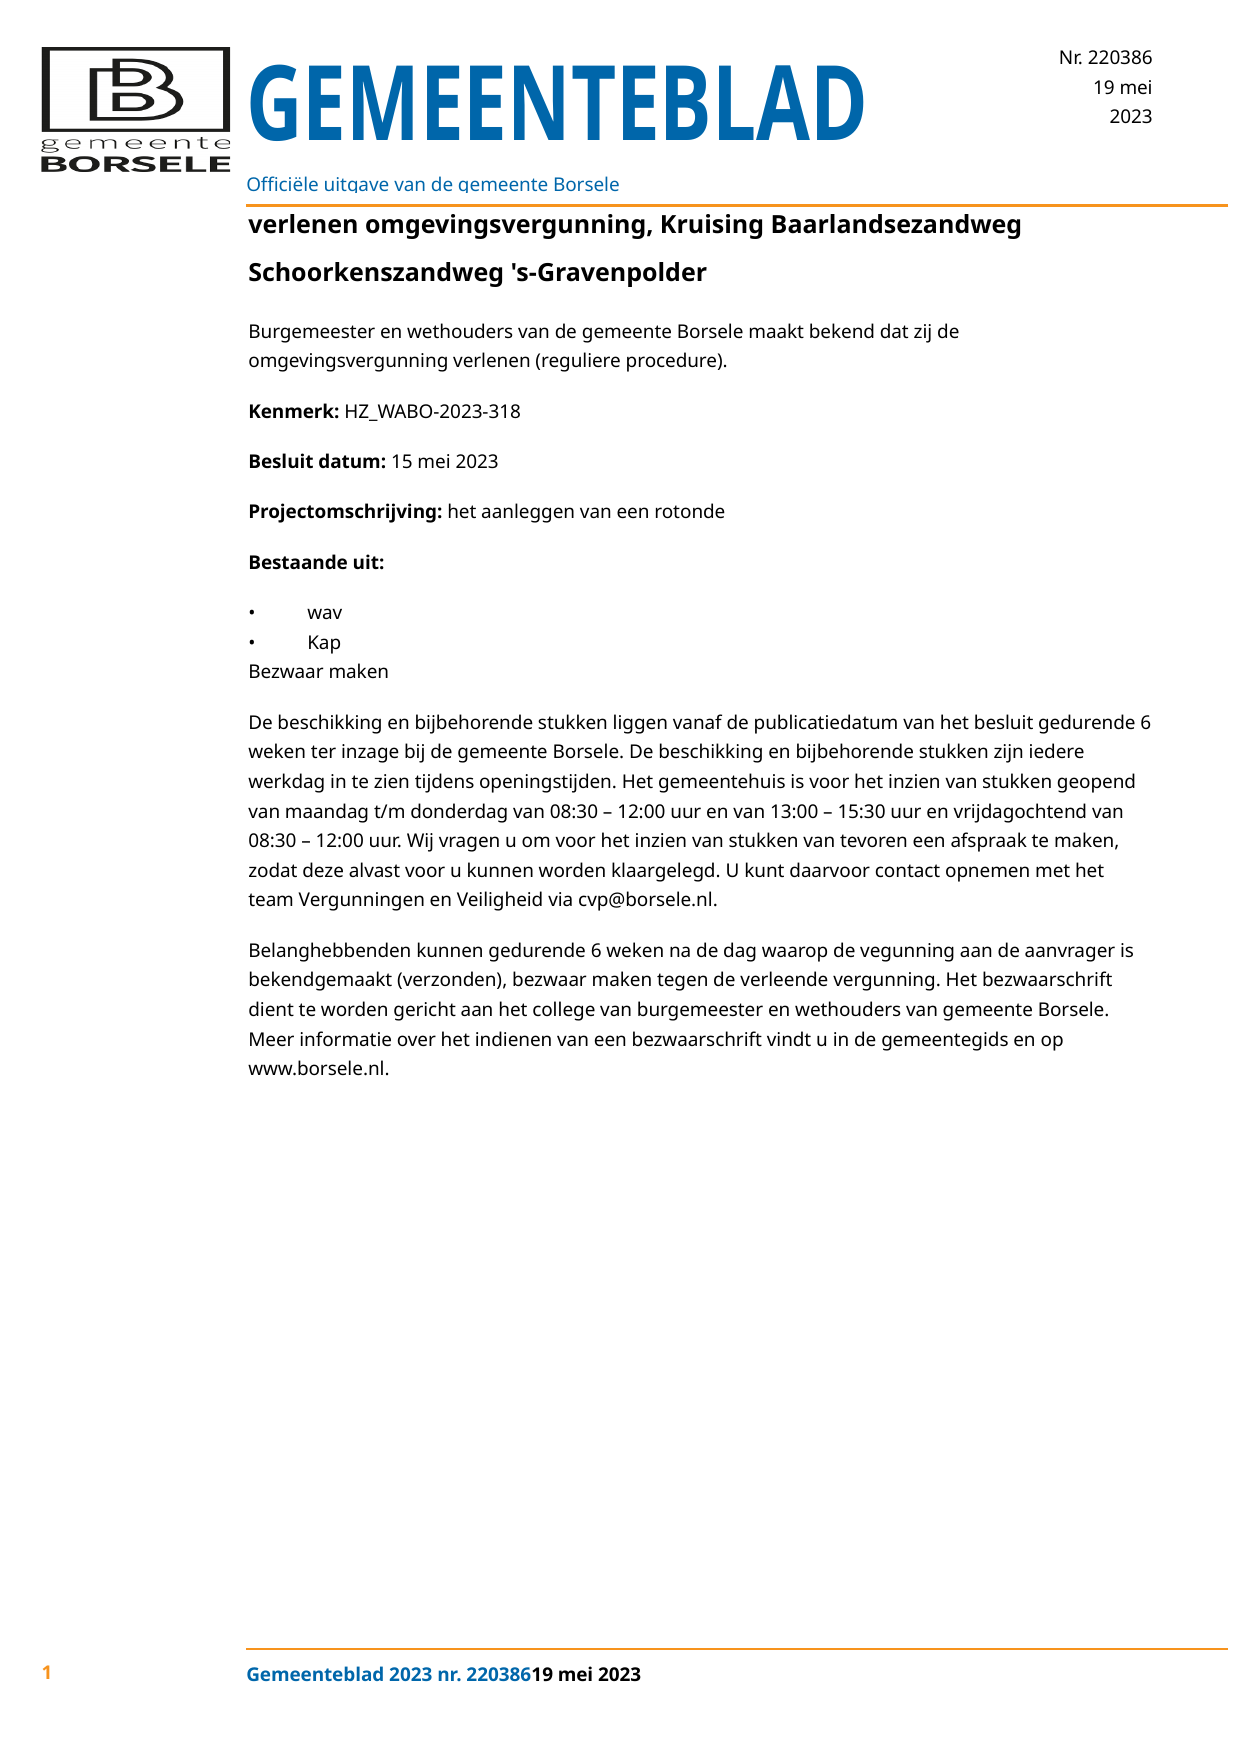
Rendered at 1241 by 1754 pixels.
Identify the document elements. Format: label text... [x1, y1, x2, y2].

list Kap [248, 629, 1152, 655]
text De beschikking en bijbehorende stukken liggen vanaf de publicatiedatum van het besluit gedurende 6 weken ter inzage bij de gemeente Borsele. De beschikking en bijbehorende stukken zijn iedere werkdag in te zien tijdens openingstijden. Het gemeentehuis is voor het inzien van stukken geopend van maandag t/m donderdag van 08:30 – 12:00 uur en van 13:00 – 15:30 uur en vrijdagochtend van 08:30 – 12:00 uur. Wij vragen u om voor het inzien van stukken van tevoren een afspraak te maken, zodat deze alvast voor u kunnen worden klaargelegd. U kunt daarvoor contact opnemen met het team Vergunningen en Veiligheid via cvp@borsele.nl. [248, 709, 1152, 912]
text Bezwaar maken [248, 659, 1152, 684]
text Besluit datum: 15 mei 2023 [248, 448, 1152, 474]
text Belanghebbenden kunnen gedurende 6 weken na de dag waarop de vegunning aan de aanvrager is bekendgemaakt (verzonden), bezwaar maken tegen de verleende vergunning. Het bezwaarschrift dient te worden gericht aan het college van burgemeester en wethouders van gemeente Borsele. Meer informatie over het indienen van een bezwaarschrift vindt u in de gemeentegids en op www.borsele.nl. [248, 937, 1152, 1081]
text Projectomschrijving: het aanleggen van een rotonde [248, 499, 1152, 524]
text verlenen omgevingsvergunning, Kruising Baarlandsezandweg Schoorkenszandweg 's-Gravenpolder [248, 207, 1152, 288]
list wav [248, 599, 1152, 625]
text Bestaande uit: [248, 549, 1152, 575]
picture [41, 47, 231, 172]
text Burgemeester en wethouders van de gemeente Borsele maakt bekend dat zij de omgevingsvergunning verlenen (reguliere procedure). [248, 318, 1152, 373]
text Kenmerk: HZ_WABO-2023-318 [248, 398, 1152, 424]
